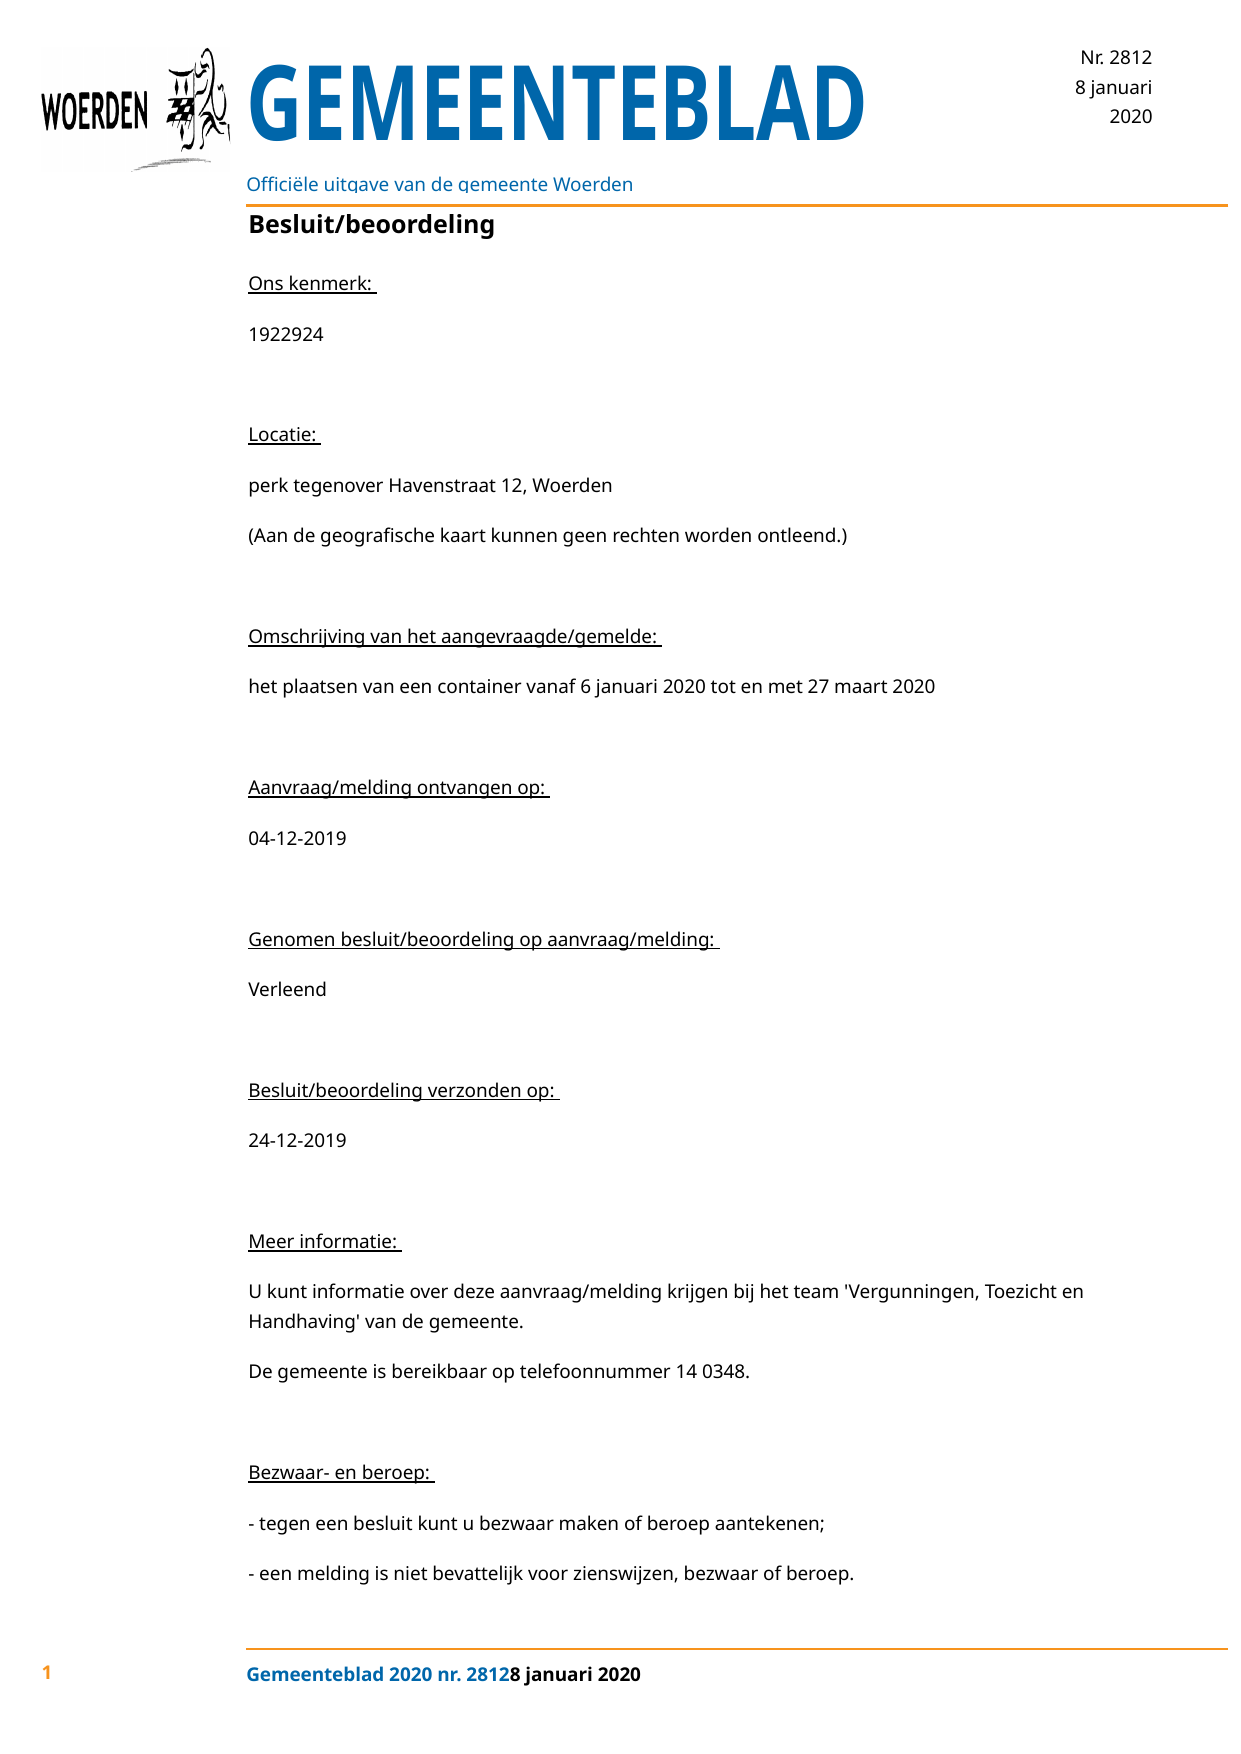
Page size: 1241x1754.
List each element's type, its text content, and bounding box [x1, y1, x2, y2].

text 1922924 [248, 321, 1152, 346]
text U kunt informatie over deze aanvraag/melding krijgen bij het team 'Vergunningen, Toezicht en Handhaving' van de gemeente. [248, 1279, 1152, 1334]
text - een melding is niet bevattelijk voor zienswijzen, bezwaar of beroep. [248, 1560, 1152, 1586]
picture [41, 47, 231, 172]
text het plaatsen van een container vanaf 6 januari 2020 tot en met 27 maart 2020 [248, 674, 1152, 699]
text (Aan de geografische kaart kunnen geen rechten worden ontleend.) [248, 522, 1152, 548]
text 24-12-2019 [248, 1127, 1152, 1153]
text Besluit/beoordeling verzonden op: [248, 1077, 1152, 1103]
text Ons kenmerk: [248, 270, 1152, 296]
text De gemeente is bereikbaar op telefoonnummer 14 0348. [248, 1359, 1152, 1384]
text Omschrijving van het aangevraagde/gemelde: [248, 623, 1152, 649]
text - tegen een besluit kunt u bezwaar maken of beroep aantekenen; [248, 1510, 1152, 1536]
text Aanvraag/melding ontvangen op: [248, 774, 1152, 800]
text Meer informatie: [248, 1228, 1152, 1254]
text perk tegenover Havenstraat 12, Woerden [248, 472, 1152, 498]
text Genomen besluit/beoordeling op aanvraag/melding: [248, 926, 1152, 951]
text Bezwaar- en beroep: [248, 1459, 1152, 1485]
text 04-12-2019 [248, 825, 1152, 851]
text Besluit/beoordeling [248, 207, 1152, 241]
text Locatie: [248, 422, 1152, 447]
text Verleend [248, 976, 1152, 1002]
